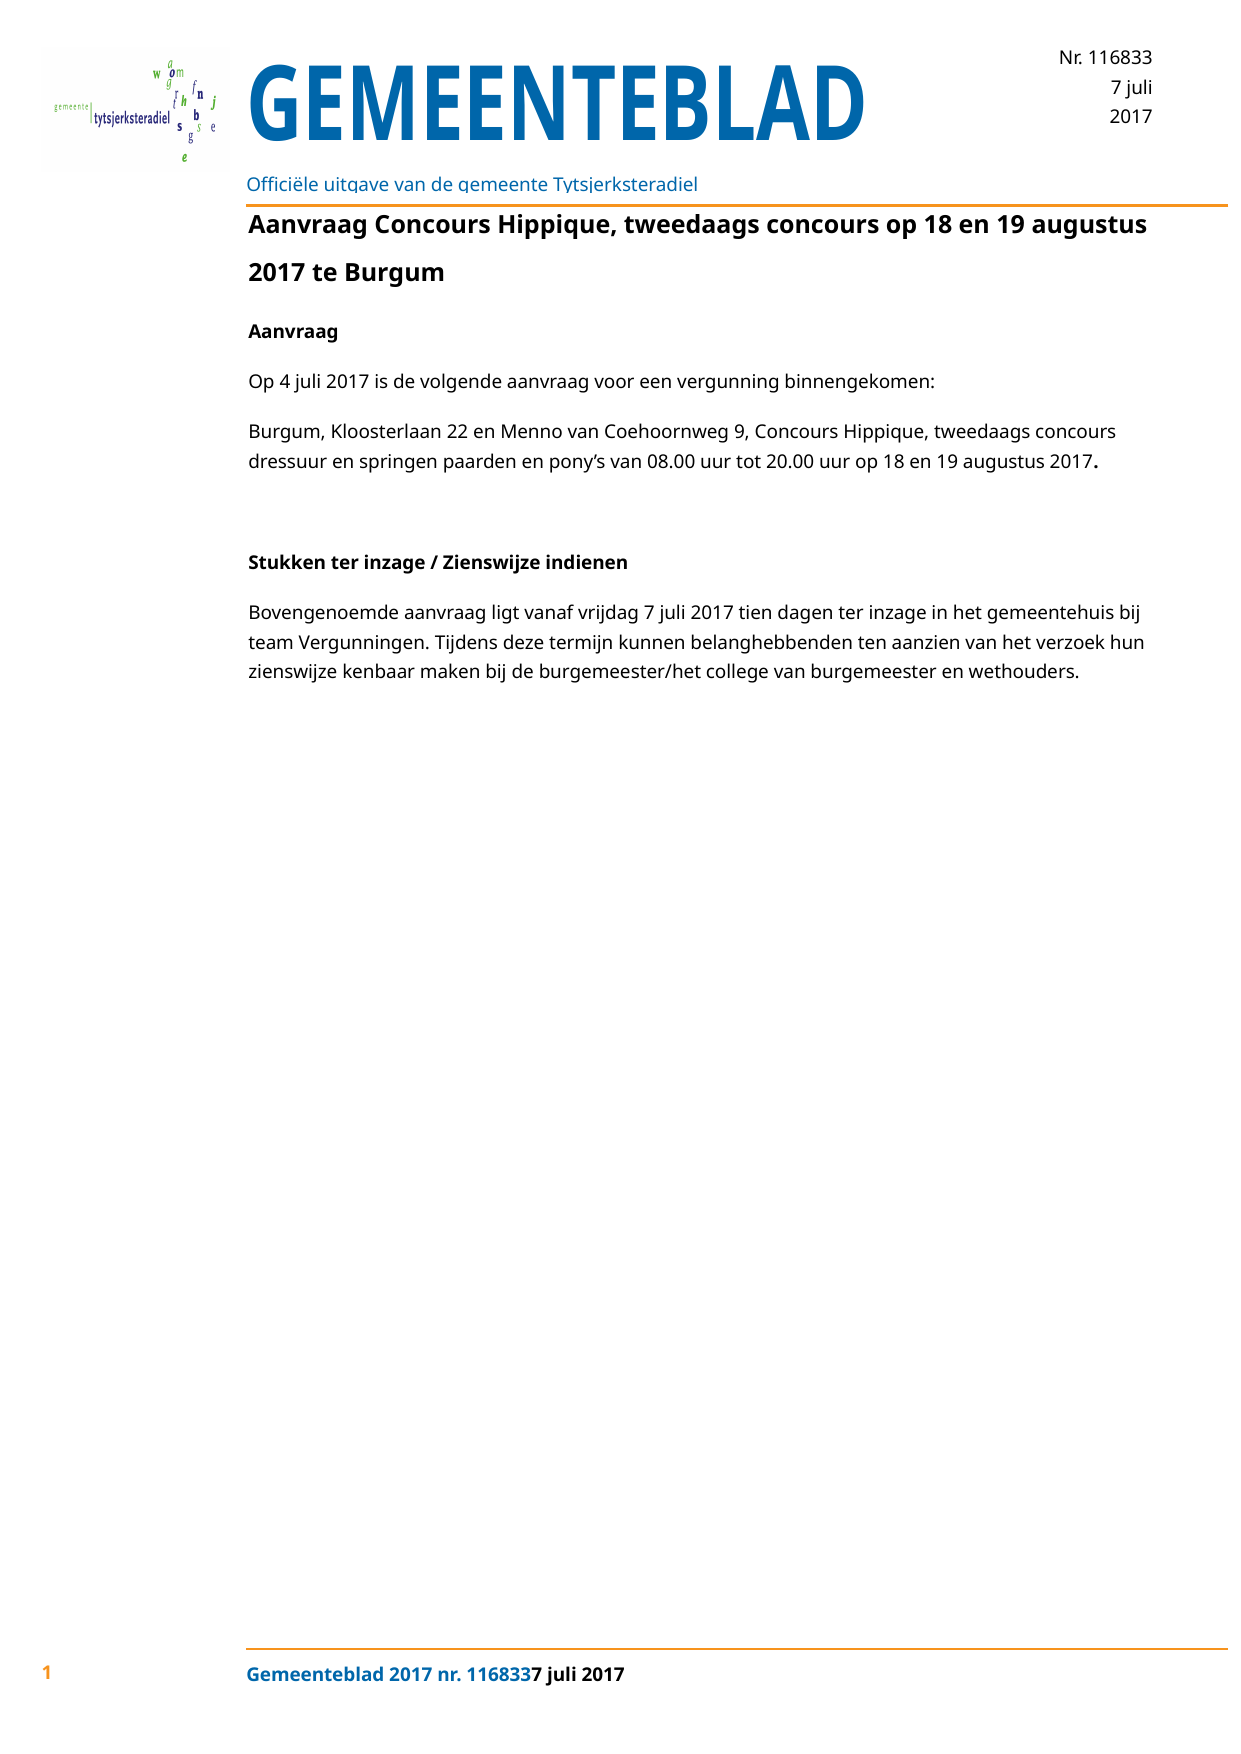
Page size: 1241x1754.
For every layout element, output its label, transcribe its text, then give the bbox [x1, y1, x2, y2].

text Bovengenoemde aanvraag ligt vanaf vrijdag 7 juli 2017 tien dagen ter inzage in het gemeentehuis bij team Vergunningen. Tijdens deze termijn kunnen belanghebbenden ten aanzien van het verzoek hun zienswijze kenbaar maken bij de burge­meester/het college van burgemeester en wethouders. [248, 599, 1152, 684]
text Burgum, Kloosterlaan 22 en Menno van Coehoornweg 9, Concours Hippique, tweedaags concours dressuur en springen paarden en pony’s van 08.00 uur tot 20.00 uur op 18 en 19 augustus 2017. [248, 419, 1152, 474]
picture [41, 47, 231, 172]
text Op 4 juli 2017 is de volgende aanvraag voor een vergunning binnengekomen: [248, 368, 1152, 394]
text Aanvraag [248, 318, 1152, 344]
text Stukken ter inzage / Zienswijze indienen [248, 549, 1152, 575]
text Aanvraag Concours Hippique, tweedaags concours op 18 en 19 augustus 2017 te Burgum [248, 207, 1152, 288]
